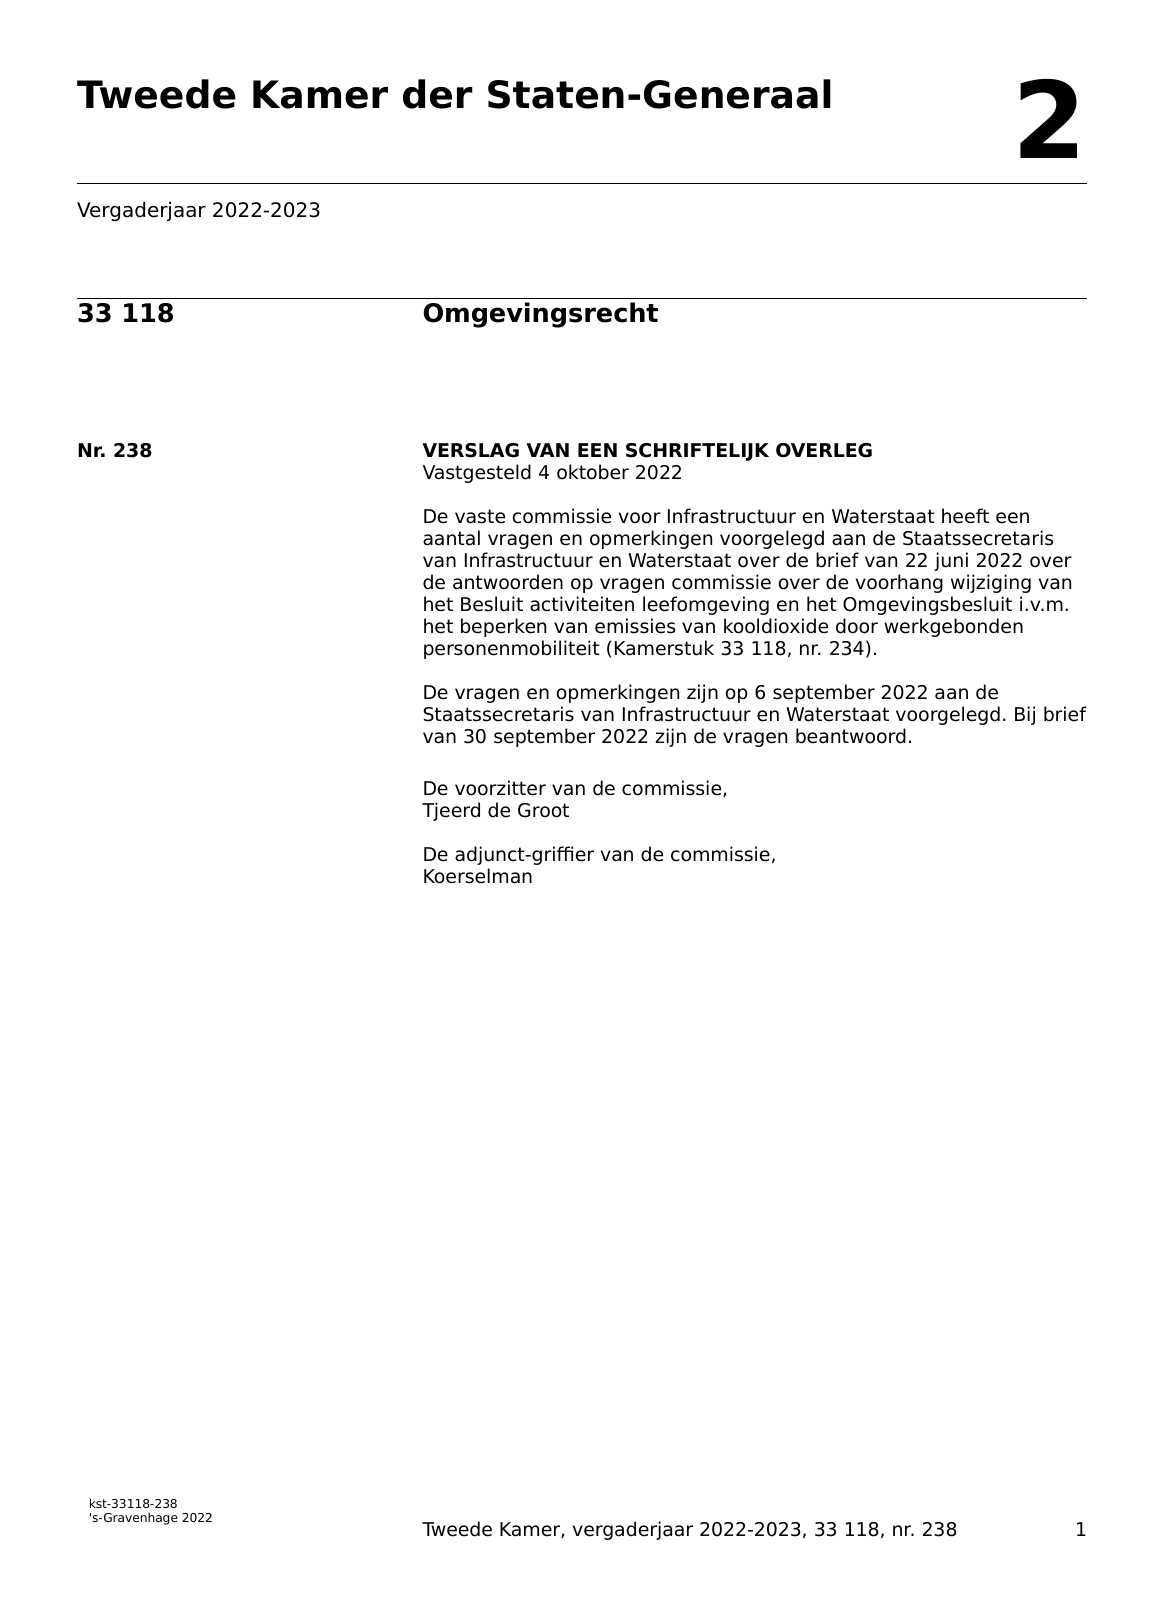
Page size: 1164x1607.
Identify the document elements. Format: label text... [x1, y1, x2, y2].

table_cell Vergaderjaar 2022-2023 [77, 184, 1087, 298]
subtitle Nr. 238 VERSLAG VAN EEN SCHRIFTELIJK OVERLEG [77, 440, 1087, 462]
text kst-33118-238 [88, 1497, 323, 1511]
table_header 2 [886, 59, 1087, 183]
text 's-Gravenhage 2022 [88, 1511, 323, 1525]
text Vastgesteld 4 oktober 2022 [422, 462, 1087, 484]
table_header Tweede Kamer der Staten-Generaal [77, 59, 886, 183]
text De vaste commissie voor Infrastructuur en Waterstaat heeft een aantal vragen en opmerkingen voorgelegd aan de Staatssecretaris van Infrastructuur en Waterstaat over de brief van 22 juni 2022 over de antwoorden op vragen commissie over de voorhang wijziging van het Besluit activiteiten leefomgeving en het Omgevingsbesluit i.v.m. het beperken van emissies van kooldioxide door werkgebonden personenmobiliteit (Kamerstuk 33 118, nr. 234). [422, 506, 1087, 660]
text De adjunct-griffier van de commissie, Koerselman [422, 844, 1087, 888]
text De vragen en opmerkingen zijn op 6 september 2022 aan de Staatssecretaris van Infrastructuur en Waterstaat voorgelegd. Bij brief van 30 september 2022 zijn de vragen beantwoord. [422, 682, 1087, 748]
subtitle 33 118 Omgevingsrecht [77, 299, 1087, 329]
text De voorzitter van de commissie, Tjeerd de Groot [422, 778, 1087, 822]
